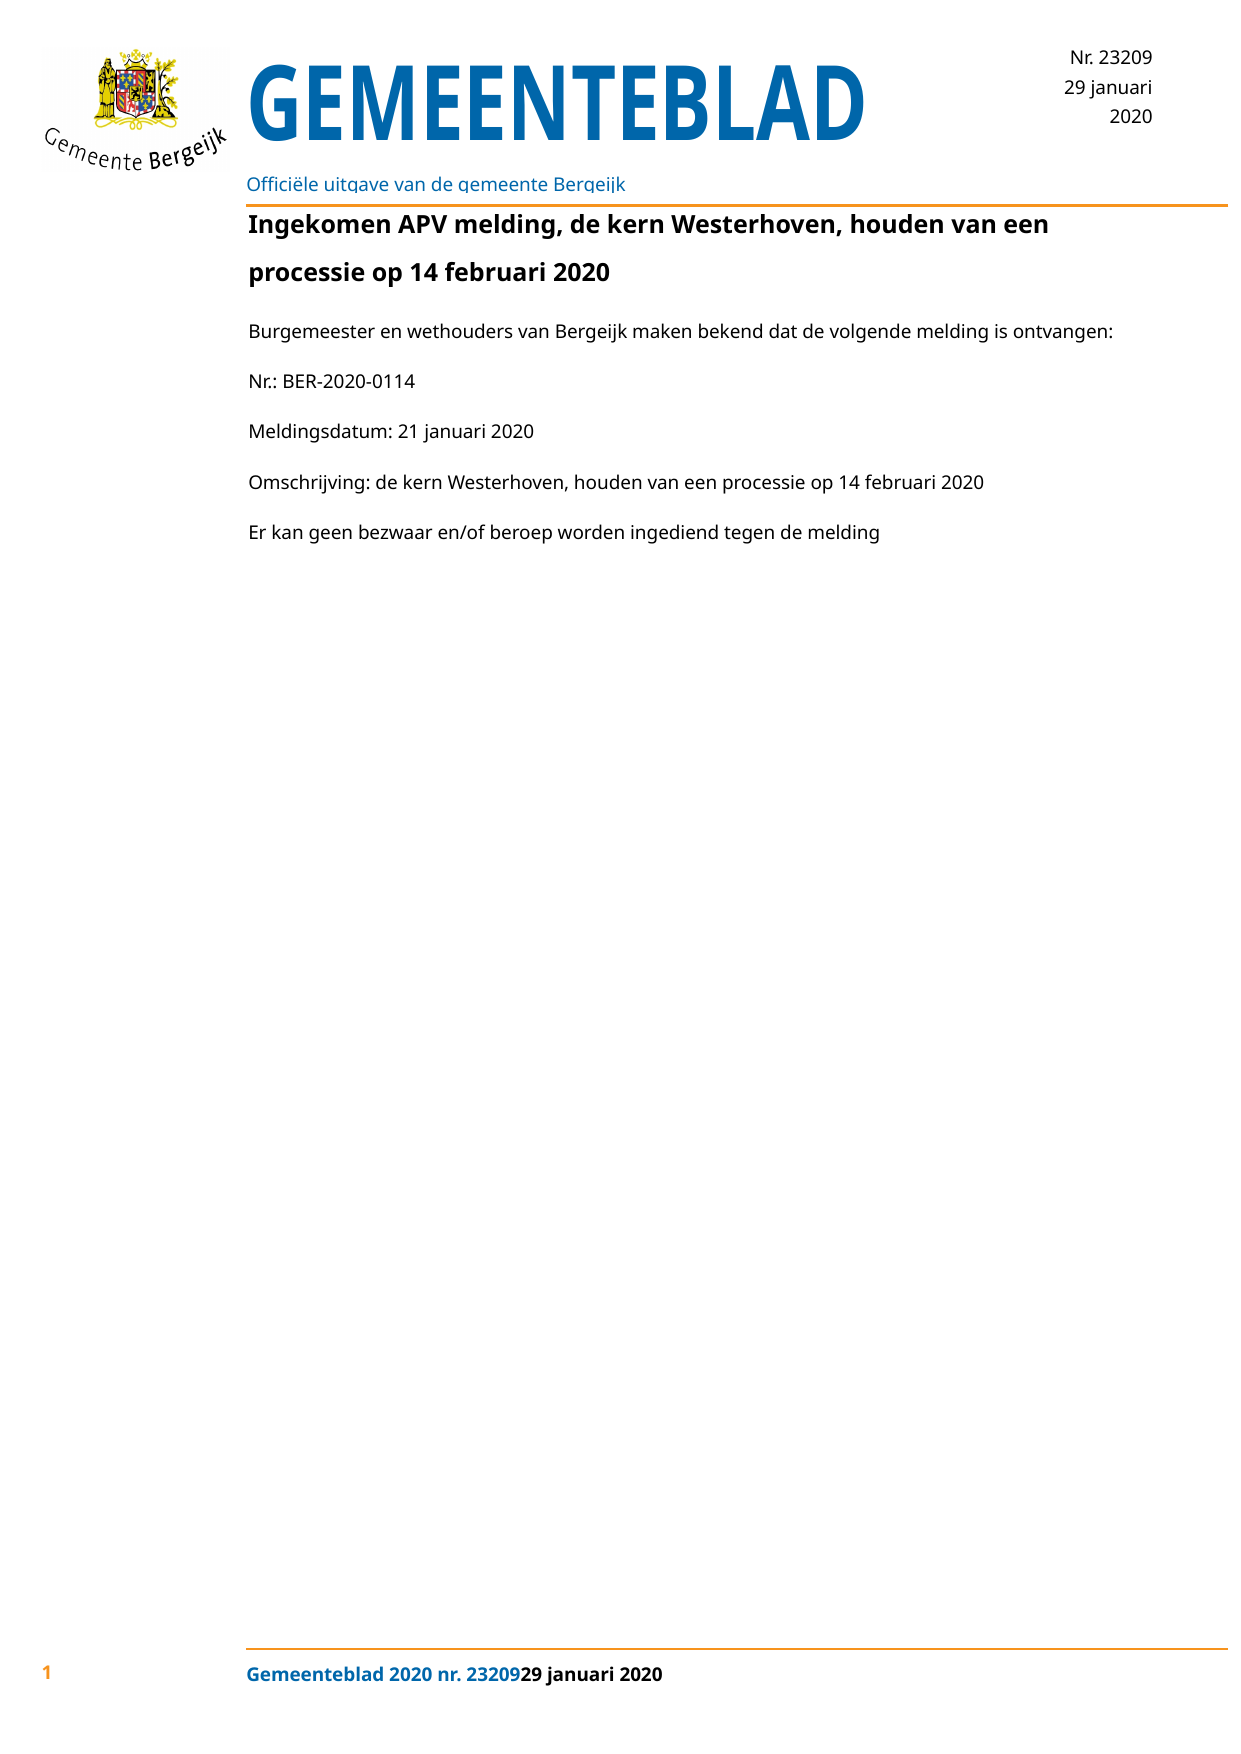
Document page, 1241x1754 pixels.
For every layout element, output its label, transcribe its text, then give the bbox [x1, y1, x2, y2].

text Meldingsdatum: 21 januari 2020 [248, 419, 1152, 444]
text Er kan geen bezwaar en/of beroep worden ingediend tegen de melding [248, 519, 1152, 545]
text Omschrijving: de kern Westerhoven, houden van een processie op 14 februari 2020 [248, 469, 1152, 495]
text Nr.: BER-2020-0114 [248, 368, 1152, 394]
text Burgemeester en wethouders van Bergeijk maken bekend dat de volgende melding is ontvangen: [248, 318, 1152, 344]
text Ingekomen APV melding, de kern Westerhoven, houden van een processie op 14 februari 2020 [248, 207, 1152, 288]
picture [41, 47, 231, 172]
